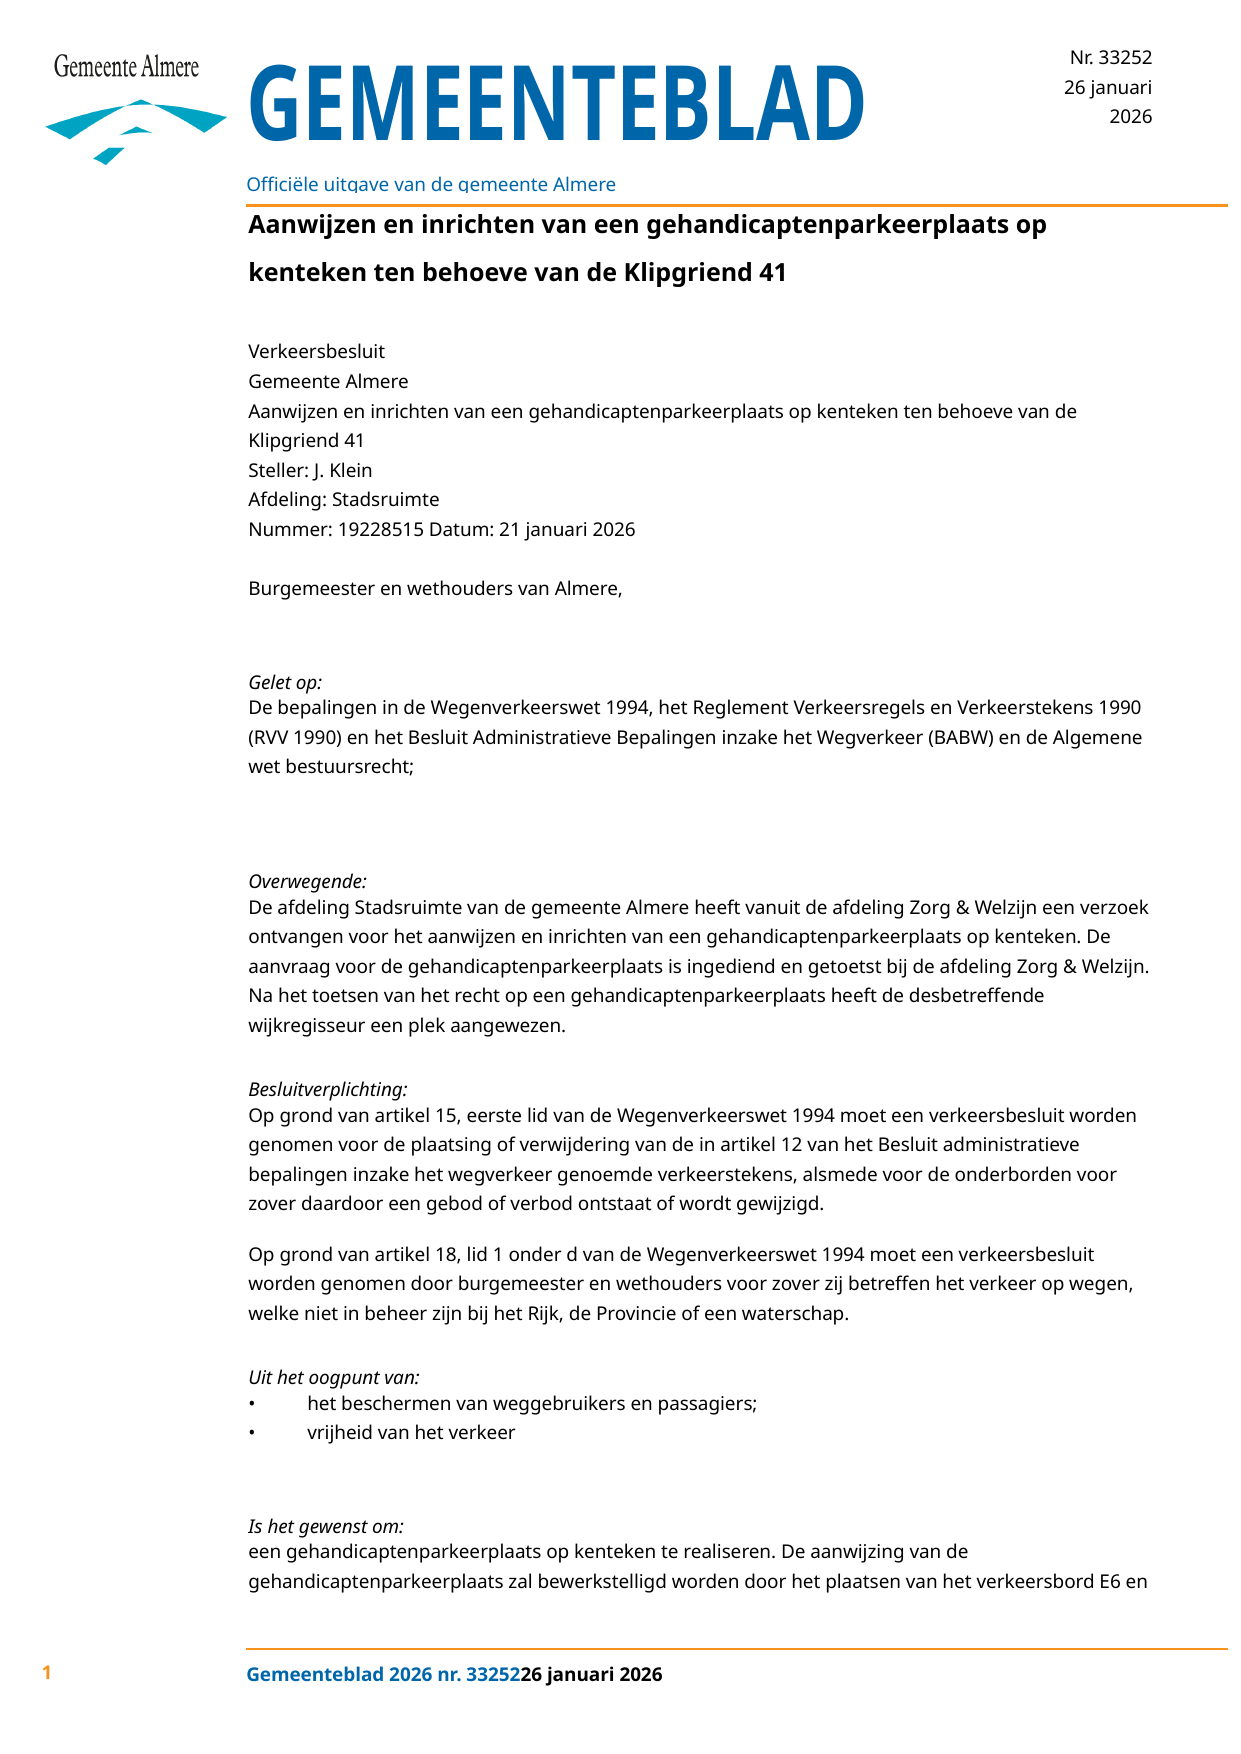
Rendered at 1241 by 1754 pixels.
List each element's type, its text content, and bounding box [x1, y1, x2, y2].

text Op grond van artikel 15, eerste lid van de Wegenverkeerswet 1994 moet een verkeersbesluit worden genomen voor de plaatsing of verwijdering van de in artikel 12 van het Besluit administratieve bepalingen inzake het wegverkeer genoemde verkeerstekens, alsmede voor de onderborden voor zover daardoor een gebod of verbod ontstaat of wordt gewijzigd. [248, 1102, 1152, 1216]
picture [41, 47, 231, 172]
text Besluitverplichting: [248, 1076, 1152, 1102]
text Afdeling: Stadsruimte [248, 487, 1152, 512]
text Uit het oogpunt van: [248, 1364, 1152, 1390]
text Verkeersbesluit [248, 339, 1152, 364]
text Nummer: 19228515 Datum: 21 januari 2026 [248, 516, 1152, 542]
text Op grond van artikel 18, lid 1 onder d van de Wegenverkeerswet 1994 moet een verkeersbesluit worden genomen door burgemeester en wethouders voor zover zij betreffen het verkeer op wegen, welke niet in beheer zijn bij het Rijk, de Provincie of een waterschap. [248, 1241, 1152, 1326]
list vrijheid van het verkeer [248, 1419, 1152, 1445]
text De afdeling Stadsruimte van de gemeente Almere heeft vanuit de afdeling Zorg & Welzijn een verzoek ontvangen voor het aanwijzen en inrichten van een gehandicaptenparkeerplaats op kenteken. De aanvraag voor de gehandicaptenparkeerplaats is ingediend en getoetst bij de afdeling Zorg & Welzijn. Na het toetsen van het recht op een gehandicaptenparkeerplaats heeft de desbetreffende wijkregisseur een plek aangewezen. [248, 894, 1152, 1038]
text De bepalingen in de Wegenverkeerswet 1994, het Reglement Verkeersregels en Verkeerstekens 1990 (RVV 1990) en het Besluit Administratieve Bepalingen inzake het Wegverkeer (BABW) en de Algemene wet bestuursrecht; [248, 694, 1152, 779]
text Gemeente Almere [248, 368, 1152, 394]
text Gelet op: [248, 669, 1152, 694]
text Aanwijzen en inrichten van een gehandicaptenparkeerplaats op kenteken ten behoeve van de Klipgriend 41 [248, 398, 1152, 453]
text Is het gewenst om: [248, 1513, 1152, 1539]
text Steller: J. Klein [248, 457, 1152, 483]
list het beschermen van weggebruikers en passagiers; [248, 1390, 1152, 1416]
text Overwegende: [248, 868, 1152, 894]
text een gehandicaptenparkeerplaats op kenteken te realiseren. De aanwijzing van de gehandicaptenparkeerplaats zal bewerkstelligd worden door het plaatsen van het verkeersbord E6 en [248, 1539, 1152, 1594]
text Burgemeester en wethouders van Almere, [248, 575, 1152, 601]
text Aanwijzen en inrichten van een gehandicaptenparkeerplaats op kenteken ten behoeve van de Klipgriend 41 [248, 207, 1152, 288]
